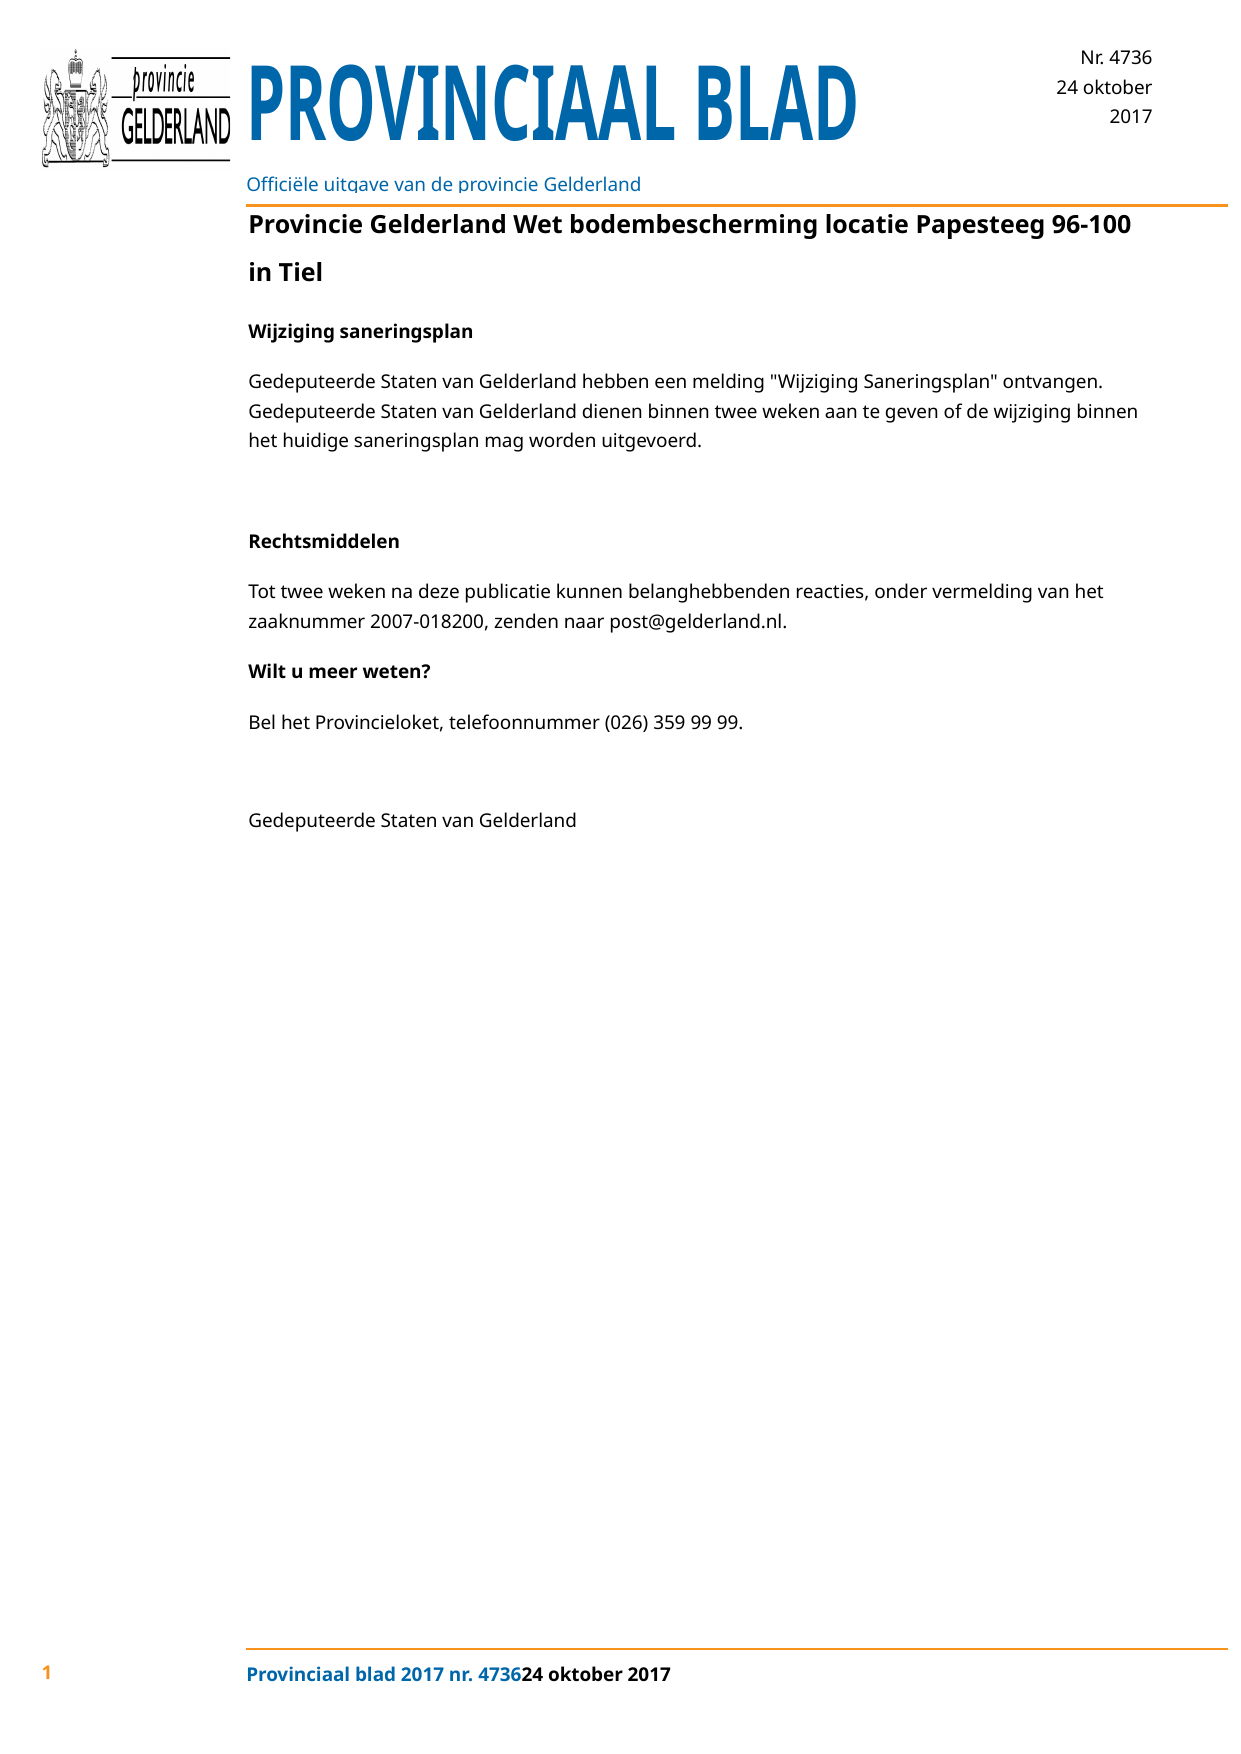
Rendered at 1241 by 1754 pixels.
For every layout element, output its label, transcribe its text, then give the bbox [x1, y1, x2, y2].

text Gedeputeerde Staten van Gelderland [248, 807, 1152, 833]
text Provincie Gelderland Wet bodembescherming locatie Papesteeg 96-100 in Tiel [248, 207, 1152, 288]
picture [41, 47, 231, 172]
text Bel het Provincieloket, telefoonnummer (026) 359 99 99. [248, 709, 1152, 735]
text Gedeputeerde Staten van Gelderland hebben een melding "Wijziging Saneringsplan" ontvangen. Gedeputeerde Staten van Gelderland dienen binnen twee weken aan te geven of de wijziging binnen het huidige saneringsplan mag worden uitgevoerd. [248, 368, 1152, 453]
text Tot twee weken na deze publicatie kunnen belanghebbenden reacties, onder vermelding van het zaaknummer 2007-018200, zenden naar post@gelderland.nl. [248, 579, 1152, 634]
text Wilt u meer weten? [248, 659, 1152, 684]
text Wijziging saneringsplan [248, 318, 1152, 344]
text Rechtsmiddelen [248, 528, 1152, 554]
